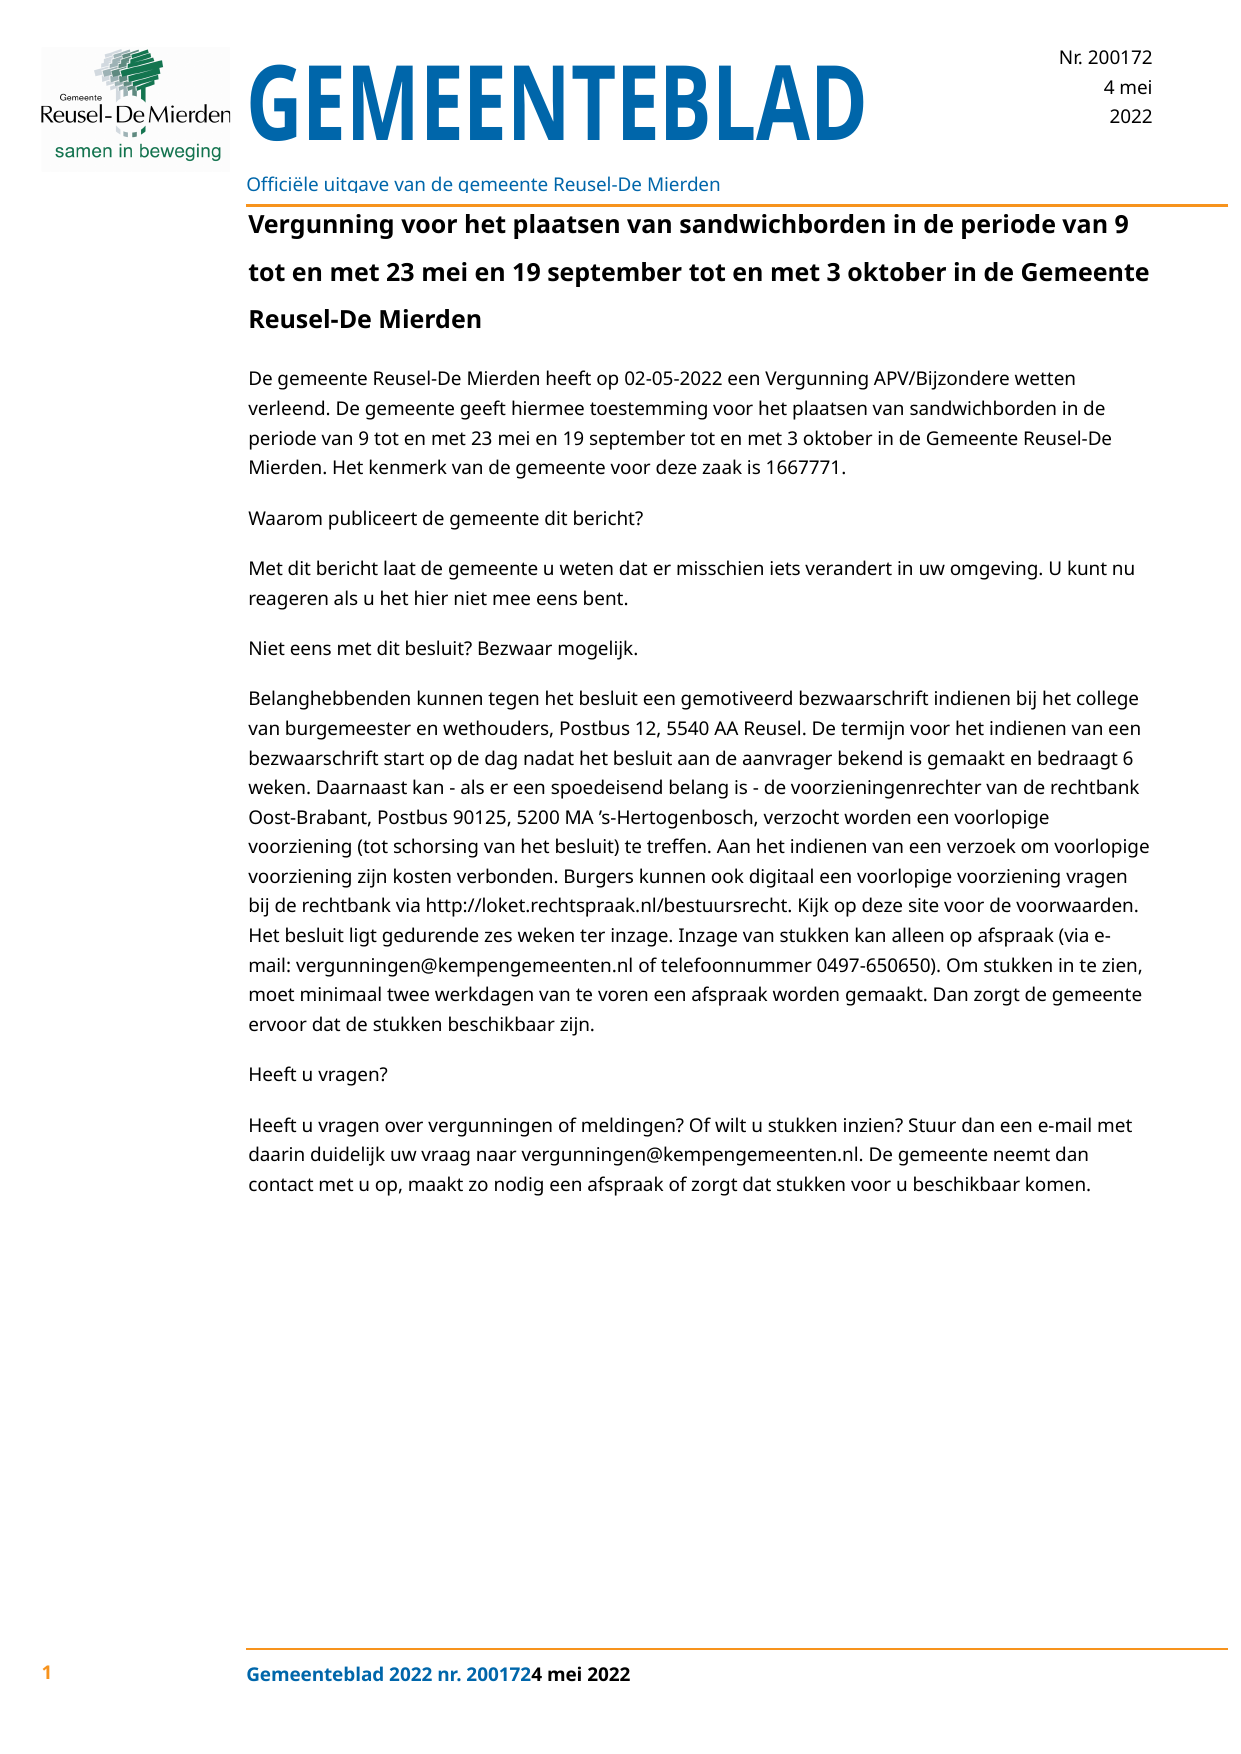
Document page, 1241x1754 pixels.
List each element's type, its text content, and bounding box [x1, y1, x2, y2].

text Belanghebbenden kunnen tegen het besluit een gemotiveerd bezwaarschrift indienen bij het college van burgemeester en wethouders, Postbus 12, 5540 AA Reusel. De termijn voor het indienen van een bezwaarschrift start op de dag nadat het besluit aan de aanvrager bekend is gemaakt en bedraagt 6 weken. Daarnaast kan - als er een spoedeisend belang is - de voorzieningenrechter van de rechtbank Oost-Brabant, Postbus 90125, 5200 MA ’s-Hertogenbosch, verzocht worden een voorlopige voorziening (tot schorsing van het besluit) te treffen. Aan het indienen van een verzoek om voorlopige voorziening zijn kosten verbonden. Burgers kunnen ook digitaal een voorlopige voorziening vragen bij de rechtbank via http://loket.rechtspraak.nl/bestuursrecht. Kijk op deze site voor de voorwaarden. Het besluit ligt gedurende zes weken ter inzage. Inzage van stukken kan alleen op afspraak (via e-mail: vergunningen@kempengemeenten.nl of telefoonnummer 0497-650650). Om stukken in te zien, moet minimaal twee werkdagen van te voren een afspraak worden gemaakt. Dan zorgt de gemeente ervoor dat de stukken beschikbaar zijn. [248, 686, 1152, 1037]
text Waarom publiceert de gemeente dit bericht? [248, 505, 1152, 530]
text Met dit bericht laat de gemeente u weten dat er misschien iets verandert in uw omgeving. U kunt nu reageren als u het hier niet mee eens bent. [248, 555, 1152, 610]
picture [41, 47, 231, 172]
text Niet eens met dit besluit? Bezwaar mogelijk. [248, 635, 1152, 661]
text Heeft u vragen? [248, 1061, 1152, 1087]
text Heeft u vragen over vergunningen of meldingen? Of wilt u stukken inzien? Stuur dan een e-mail met daarin duidelijk uw vraag naar vergunningen@kempengemeenten.nl. De gemeente neemt dan contact met u op, maakt zo nodig een afspraak of zorgt dat stukken voor u beschikbaar komen. [248, 1112, 1152, 1197]
text Vergunning voor het plaatsen van sandwichborden in de periode van 9 tot en met 23 mei en 19 september tot en met 3 oktober in de Gemeente Reusel-De Mierden [248, 207, 1152, 336]
text De gemeente Reusel-De Mierden heeft op 02-05-2022 een Vergunning APV/Bijzondere wetten verleend. De gemeente geeft hiermee toestemming voor het plaatsen van sandwichborden in de periode van 9 tot en met 23 mei en 19 september tot en met 3 oktober in de Gemeente Reusel-De Mierden. Het kenmerk van de gemeente voor deze zaak is 1667771. [248, 366, 1152, 480]
